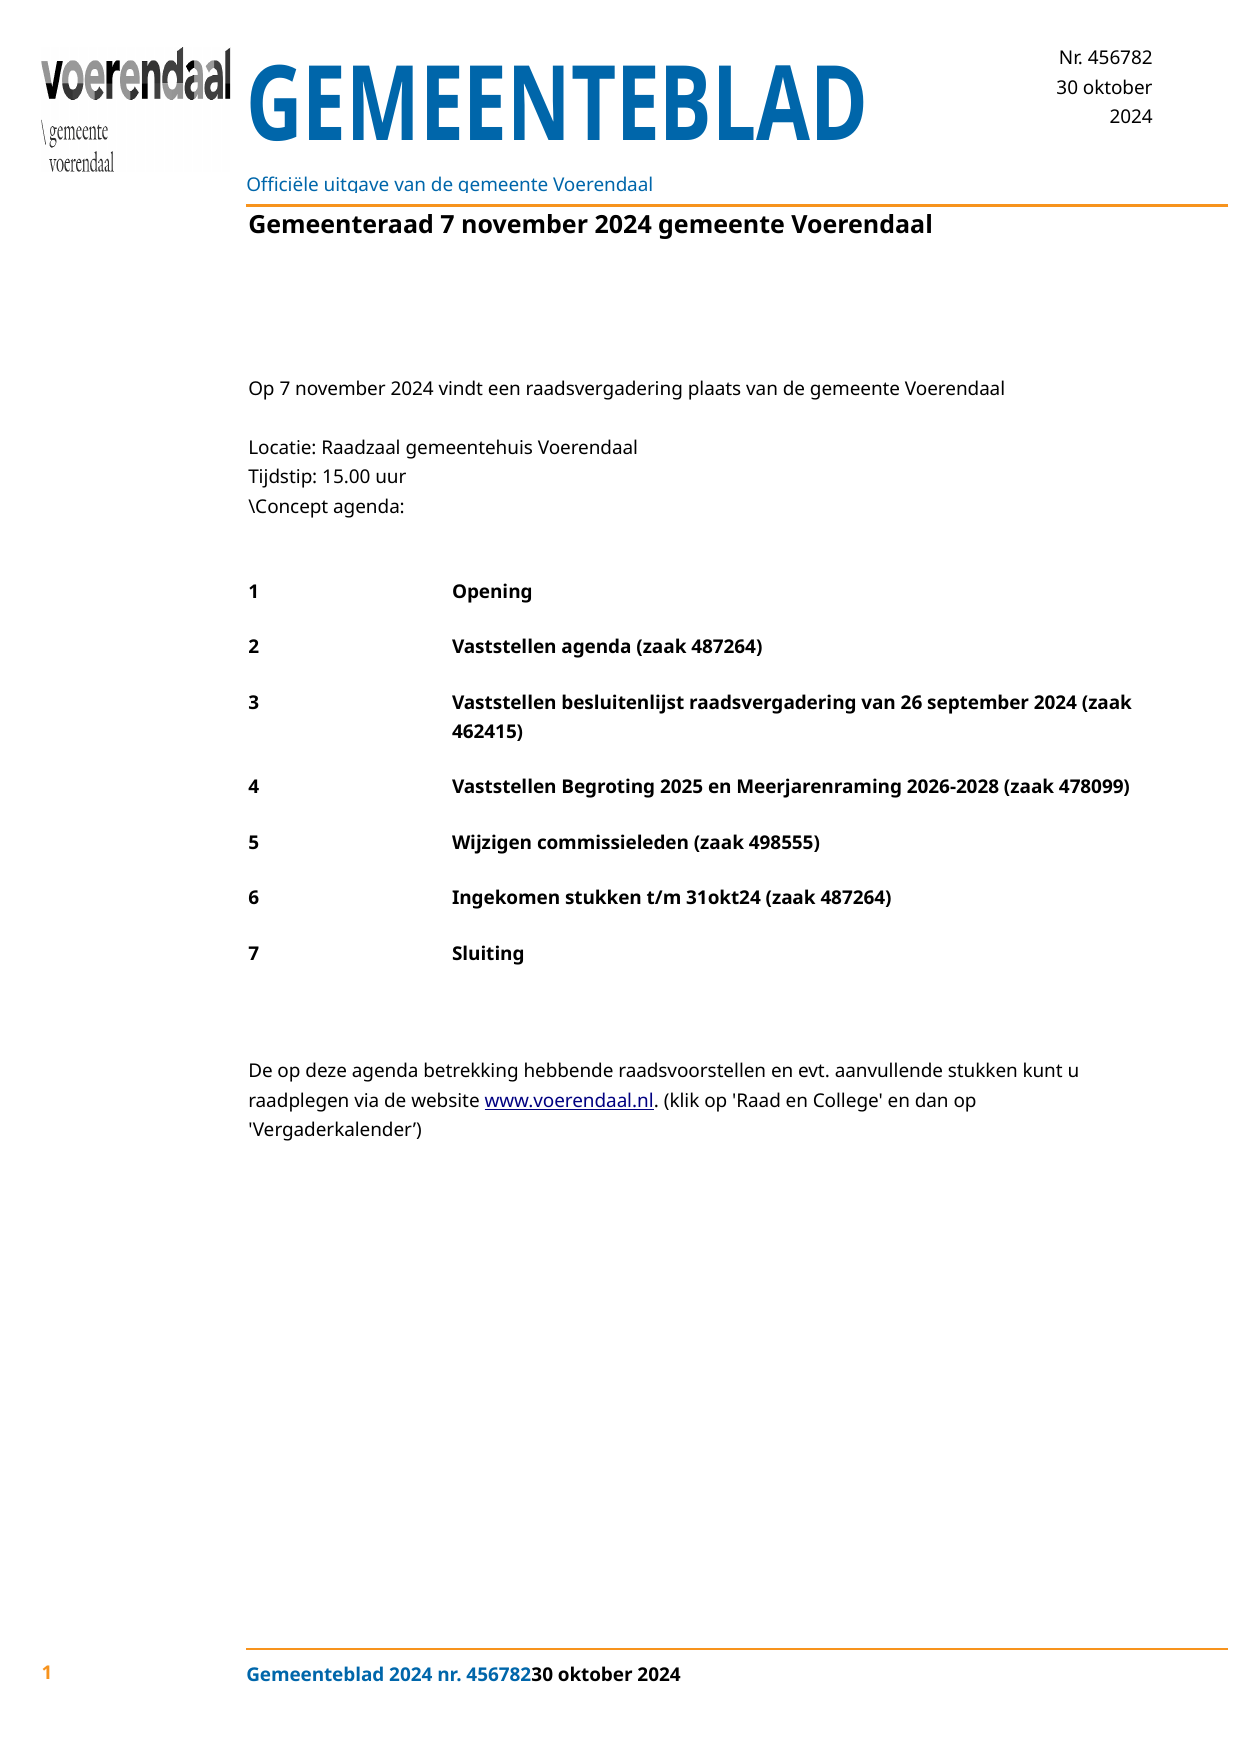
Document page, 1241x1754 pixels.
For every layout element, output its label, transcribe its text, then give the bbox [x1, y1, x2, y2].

table_header [452, 523, 1152, 549]
table_cell Vaststellen besluitenlijst raadsvergadering van 26 september 2024 (zaak 462415) [452, 689, 1152, 774]
text Gemeenteraad 7 november 2024 gemeente Voerendaal [248, 207, 1152, 241]
text Op 7 november 2024 vindt een raadsvergadering plaats van de gemeente Voerendaal [248, 375, 1152, 401]
table_cell 5 [248, 829, 452, 884]
text \Concept agenda: [248, 493, 1152, 519]
table_header [248, 523, 452, 549]
table_cell 4 [248, 774, 452, 829]
table_cell Opening [452, 549, 1152, 633]
table_cell 6 [248, 884, 452, 940]
table_cell 3 [248, 689, 452, 774]
table_cell 7 [248, 940, 452, 995]
text Locatie: Raadzaal gemeentehuis Voerendaal [248, 434, 1152, 460]
table_cell Wijzigen commissieleden (zaak 498555) [452, 829, 1152, 884]
table_cell Sluiting [452, 940, 1152, 995]
table_cell Vaststellen Begroting 2025 en Meerjarenraming 2026-2028 (zaak 478099) [452, 774, 1152, 829]
picture [41, 47, 231, 172]
text De op deze agenda betrekking hebbende raadsvoorstellen en evt. aanvullende stukken kunt u raadplegen via de website www.voerendaal.nl. (klik op 'Raad en College' en dan op 'Vergaderkalender’) [248, 1057, 1152, 1142]
table_cell Ingekomen stukken t/m 31okt24 (zaak 487264) [452, 884, 1152, 940]
text Tijdstip: 15.00 uur [248, 464, 1152, 489]
table_cell 1 [248, 549, 452, 633]
table_cell Vaststellen agenda (zaak 487264) [452, 634, 1152, 689]
table_cell 2 [248, 634, 452, 689]
